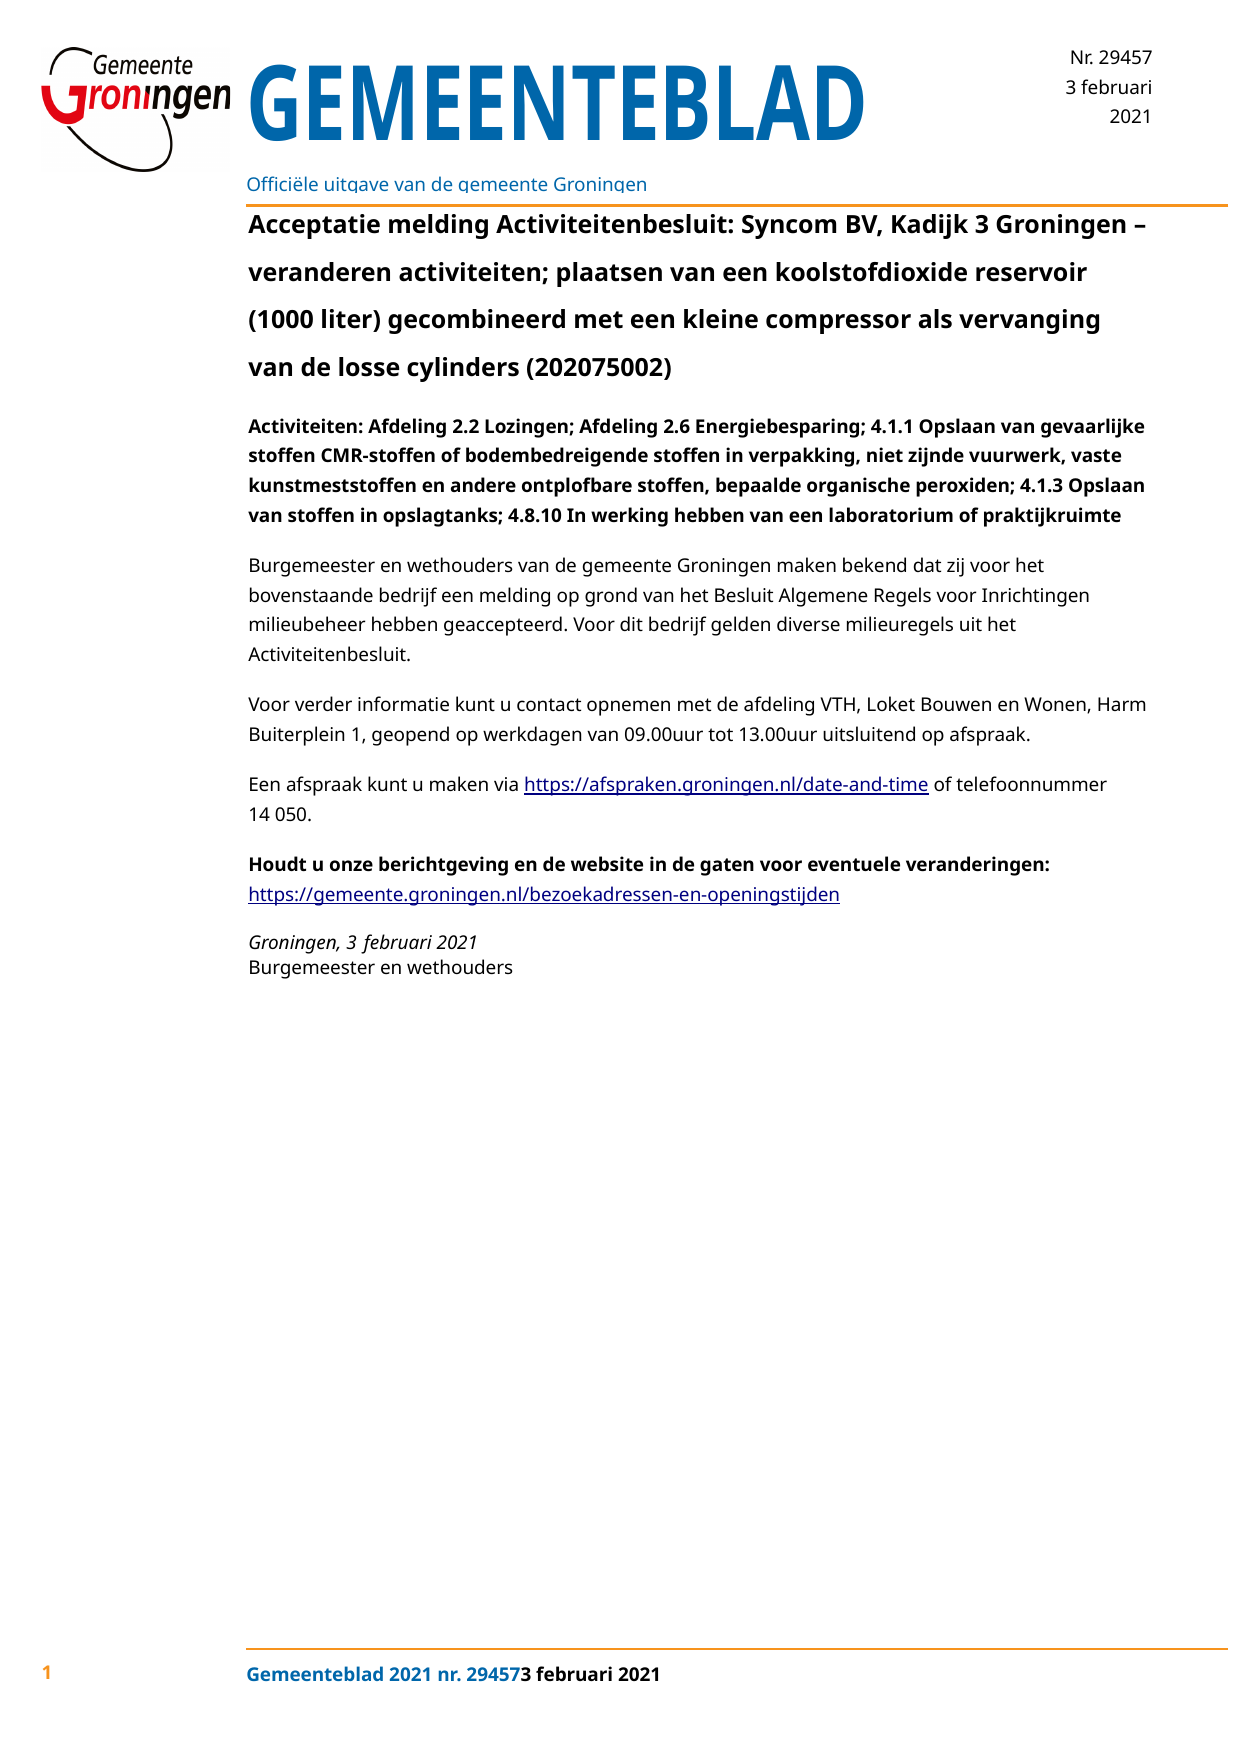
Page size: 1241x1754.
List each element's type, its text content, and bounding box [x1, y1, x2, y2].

text Een afspraak kunt u maken via https://afspraken.groningen.nl/date-and-time of telefoonnummer 14 050. [248, 771, 1152, 827]
text Houdt u onze berichtgeving en de website in de gaten voor eventuele veranderingen: https://gemeente.groningen.nl/bezoekadressen-en-openingstijden [248, 851, 1152, 907]
text Voor verder informatie kunt u contact opnemen met de afdeling VTH, Loket Bouwen en Wonen, Harm Buiterplein 1, geopend op werkdagen van 09.00uur tot 13.00uur uitsluitend op afspraak. [248, 691, 1152, 747]
text Activiteiten: Afdeling 2.2 Lozingen; Afdeling 2.6 Energiebesparing; 4.1.1 Opslaan van gevaarlijke stoffen CMR-stoffen of bodembedreigende stoffen in verpakking, niet zijnde vuurwerk, vaste kunstmeststoffen en andere ontplofbare stoffen, bepaalde organische peroxiden; 4.1.3 Opslaan van stoffen in opslagtanks; 4.8.10 In werking hebben van een laboratorium of praktijkruimte [248, 413, 1152, 528]
text Burgemeester en wethouders van de gemeente Groningen maken bekend dat zij voor het bovenstaande bedrijf een melding op grond van het Besluit Algemene Regels voor Inrichtingen milieubeheer hebben geaccepteerd. Voor dit bedrijf gelden diverse milieuregels uit het Activiteitenbesluit. [248, 552, 1152, 667]
text Groningen, 3 februari 2021 [248, 929, 1152, 954]
picture [41, 47, 231, 172]
text Acceptatie melding Activiteitenbesluit: Syncom BV, Kadijk 3 Groningen – veranderen activiteiten; plaatsen van een koolstofdioxide reservoir (1000 liter) gecombineerd met een kleine compressor als vervanging van de losse cylinders (202075002) [248, 207, 1152, 384]
text Burgemeester en wethouders [248, 954, 1152, 980]
